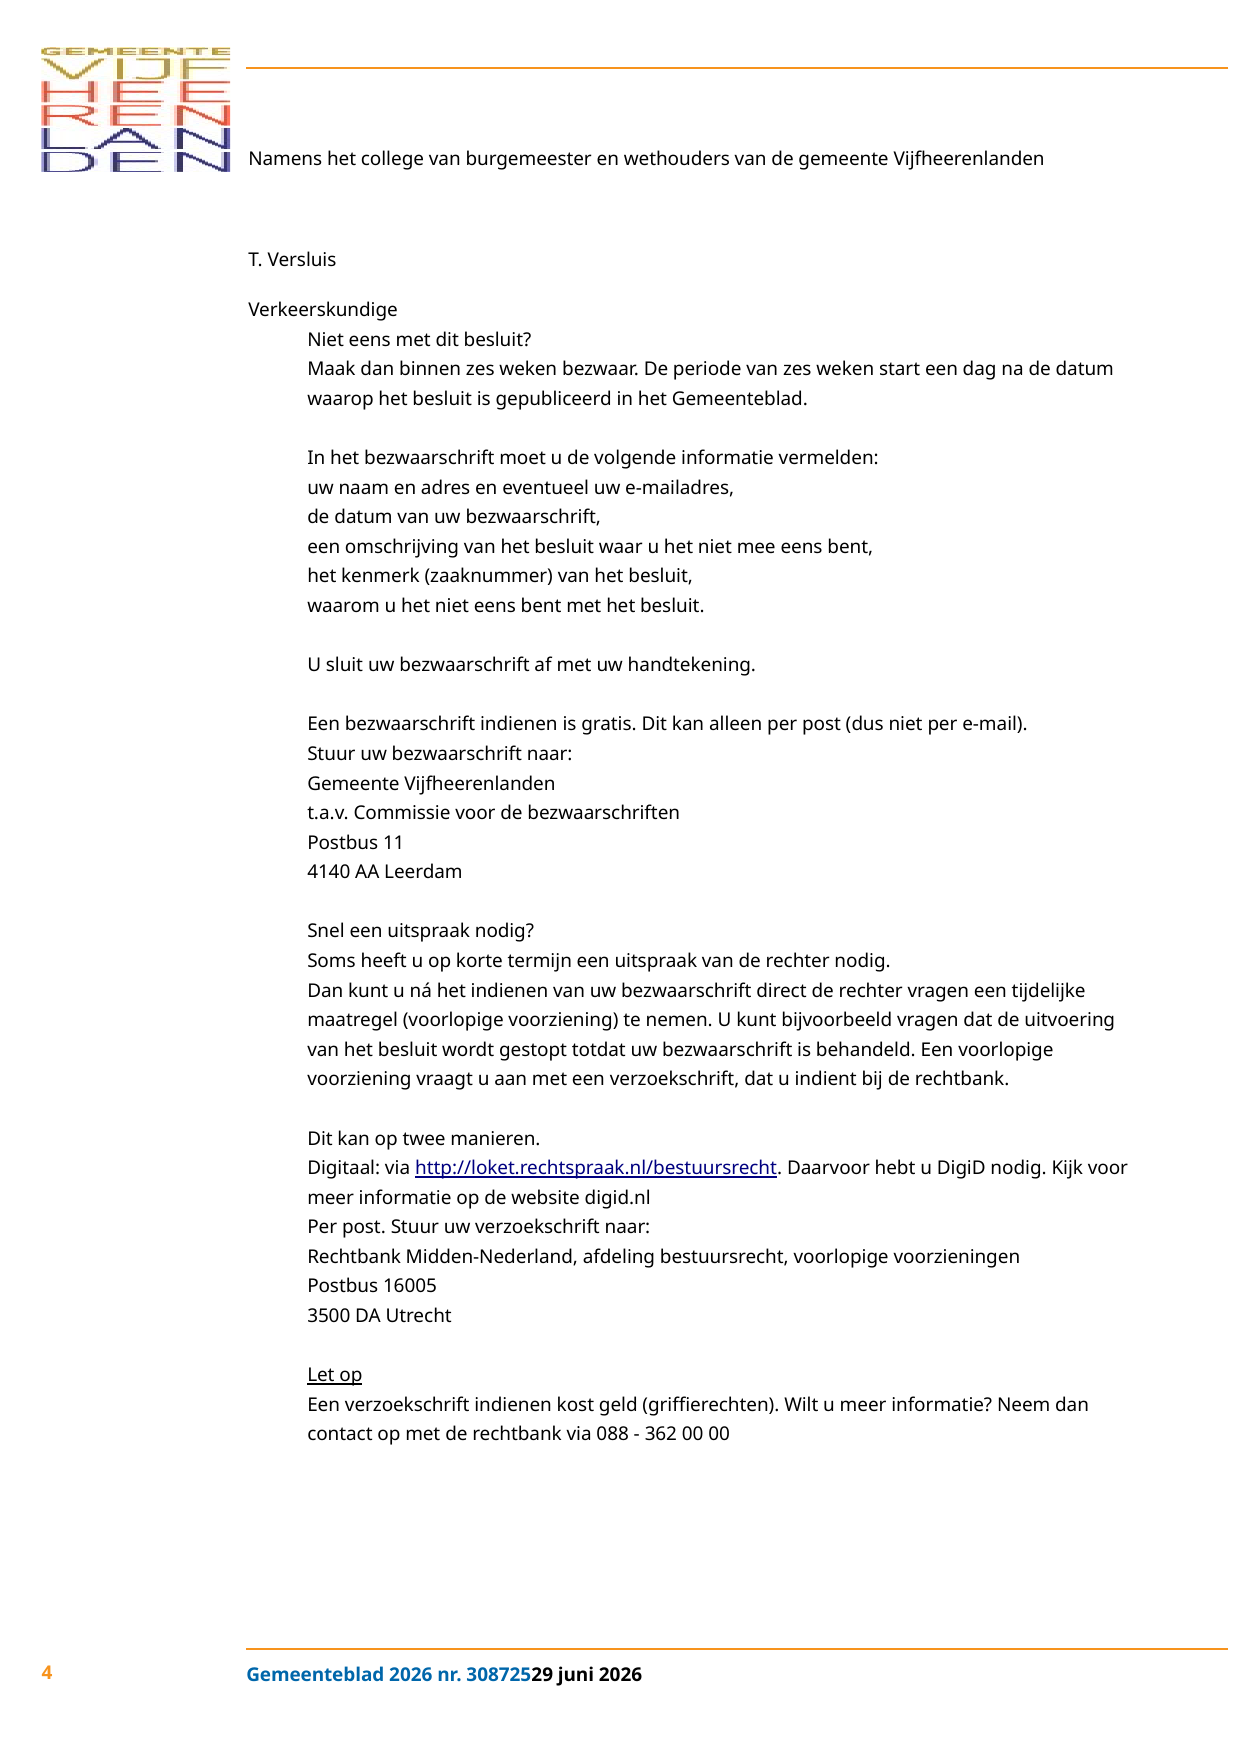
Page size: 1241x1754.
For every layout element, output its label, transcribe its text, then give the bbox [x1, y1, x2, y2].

list een omschrijving van het besluit waar u het niet mee eens bent, [248, 533, 1152, 559]
list Niet eens met dit besluit? [248, 326, 1152, 352]
list Snel een uitspraak nodig? [248, 918, 1152, 943]
text Verkeerskundige [248, 296, 1152, 322]
list Soms heeft u op korte termijn een uitspraak van de rechter nodig. [248, 947, 1152, 973]
list Een verzoekschrift indienen kost geld (griffierechten). Wilt u meer informatie? Neem dan contact op met de rechtbank via 088 - 362 00 00 [248, 1391, 1152, 1446]
list waarom u het niet eens bent met het besluit. [248, 592, 1152, 618]
list Let op [248, 1361, 1152, 1387]
text T. Versluis [248, 246, 1152, 272]
list Digitaal: via http://loket.rechtspraak.nl/bestuursrecht. Daarvoor hebt u DigiD nodig. Kijk voor meer informatie op de website digid.nl [248, 1154, 1152, 1210]
list 4140 AA Leerdam [248, 858, 1152, 884]
list Gemeente Vijfheerenlanden [248, 770, 1152, 796]
list t.a.v. Commissie voor de bezwaarschriften [248, 799, 1152, 825]
list uw naam en adres en eventueel uw e-mailadres, [248, 474, 1152, 500]
list 3500 DA Utrecht [248, 1302, 1152, 1328]
list Rechtbank Midden-Nederland, afdeling bestuursrecht, voorlopige voorzieningen [248, 1243, 1152, 1269]
list Postbus 11 [248, 829, 1152, 855]
picture [41, 47, 231, 172]
list Dit kan op twee manieren. [248, 1125, 1152, 1151]
list Per post. Stuur uw verzoekschrift naar: [248, 1213, 1152, 1239]
list U sluit uw bezwaarschrift af met uw handtekening. [248, 651, 1152, 677]
list de datum van uw bezwaarschrift, [248, 503, 1152, 529]
list Stuur uw bezwaarschrift naar: [248, 740, 1152, 766]
list Maak dan binnen zes weken bezwaar. De periode van zes weken start een dag na de datum waarop het besluit is gepubliceerd in het Gemeenteblad. [248, 356, 1152, 411]
text Namens het college van burgemeester en wethouders van de gemeente Vijfheerenlanden [248, 145, 1152, 171]
list Een bezwaarschrift indienen is gratis. Dit kan alleen per post (dus niet per e-mail). [248, 711, 1152, 736]
list het kenmerk (zaaknummer) van het besluit, [248, 563, 1152, 588]
list Dan kunt u ná het indienen van uw bezwaarschrift direct de rechter vragen een tijdelijke maatregel (voorlopige voorziening) te nemen. U kunt bijvoorbeeld vragen dat de uitvoering van het besluit wordt gestopt totdat uw bezwaarschrift is behandeld. Een voorlopige voorziening vraagt u aan met een verzoekschrift, dat u indient bij de rechtbank. [248, 977, 1152, 1091]
list In het bezwaarschrift moet u de volgende informatie vermelden: [248, 444, 1152, 470]
list Postbus 16005 [248, 1273, 1152, 1298]
